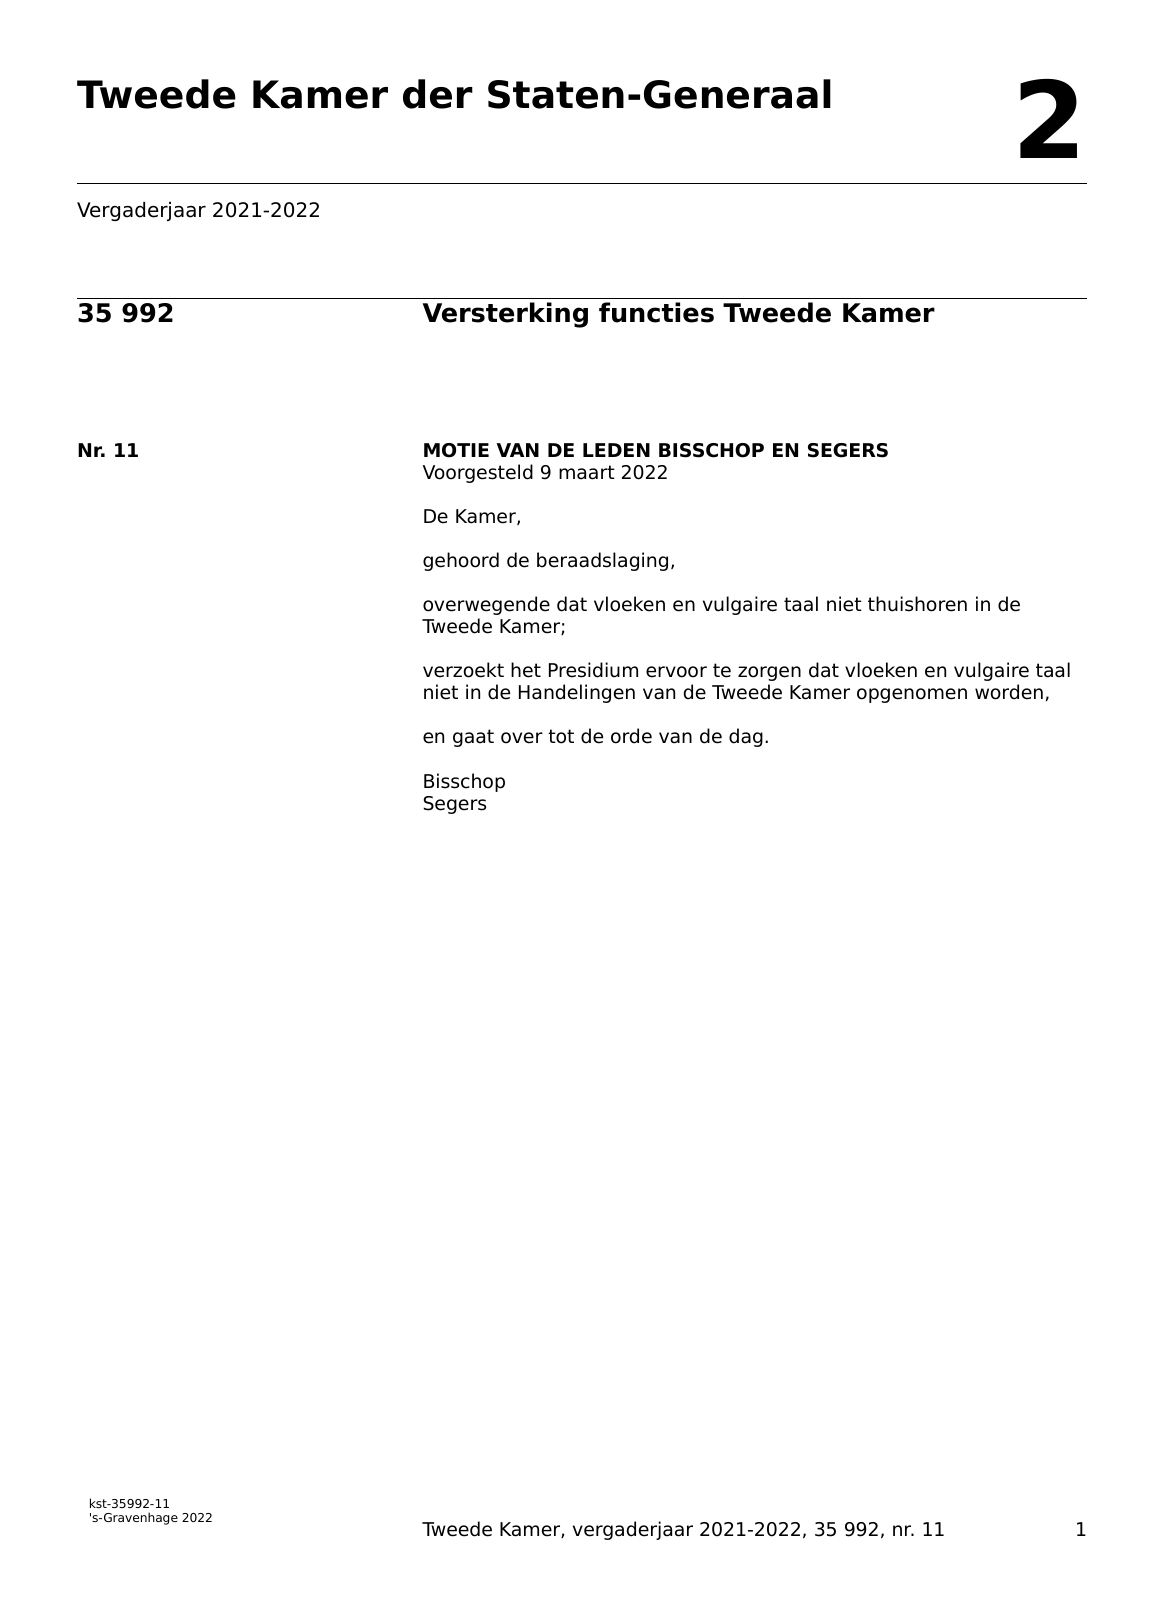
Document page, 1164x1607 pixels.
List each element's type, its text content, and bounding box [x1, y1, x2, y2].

text en gaat over tot de orde van de dag. [422, 726, 1087, 748]
table_cell Vergaderjaar 2021-2022 [77, 184, 1087, 298]
text 's-Gravenhage 2022 [88, 1511, 323, 1525]
text Voorgesteld 9 maart 2022 [422, 462, 1087, 484]
text gehoord de beraadslaging, [422, 550, 1087, 572]
text overwegende dat vloeken en vulgaire taal niet thuishoren in de Tweede Kamer; [422, 594, 1087, 638]
text Bisschop [422, 771, 1087, 793]
table_header 2 [886, 59, 1087, 183]
text kst-35992-11 [88, 1497, 323, 1511]
text verzoekt het Presidium ervoor te zorgen dat vloeken en vulgaire taal niet in de Handelingen van de Tweede Kamer opgenomen worden, [422, 660, 1087, 704]
subtitle 35 992 Versterking functies Tweede Kamer [77, 299, 1087, 329]
text De Kamer, [422, 506, 1087, 528]
table_header Tweede Kamer der Staten-Generaal [77, 59, 886, 183]
text Segers [422, 793, 1087, 814]
subtitle Nr. 11 MOTIE VAN DE LEDEN BISSCHOP EN SEGERS [77, 440, 1087, 462]
